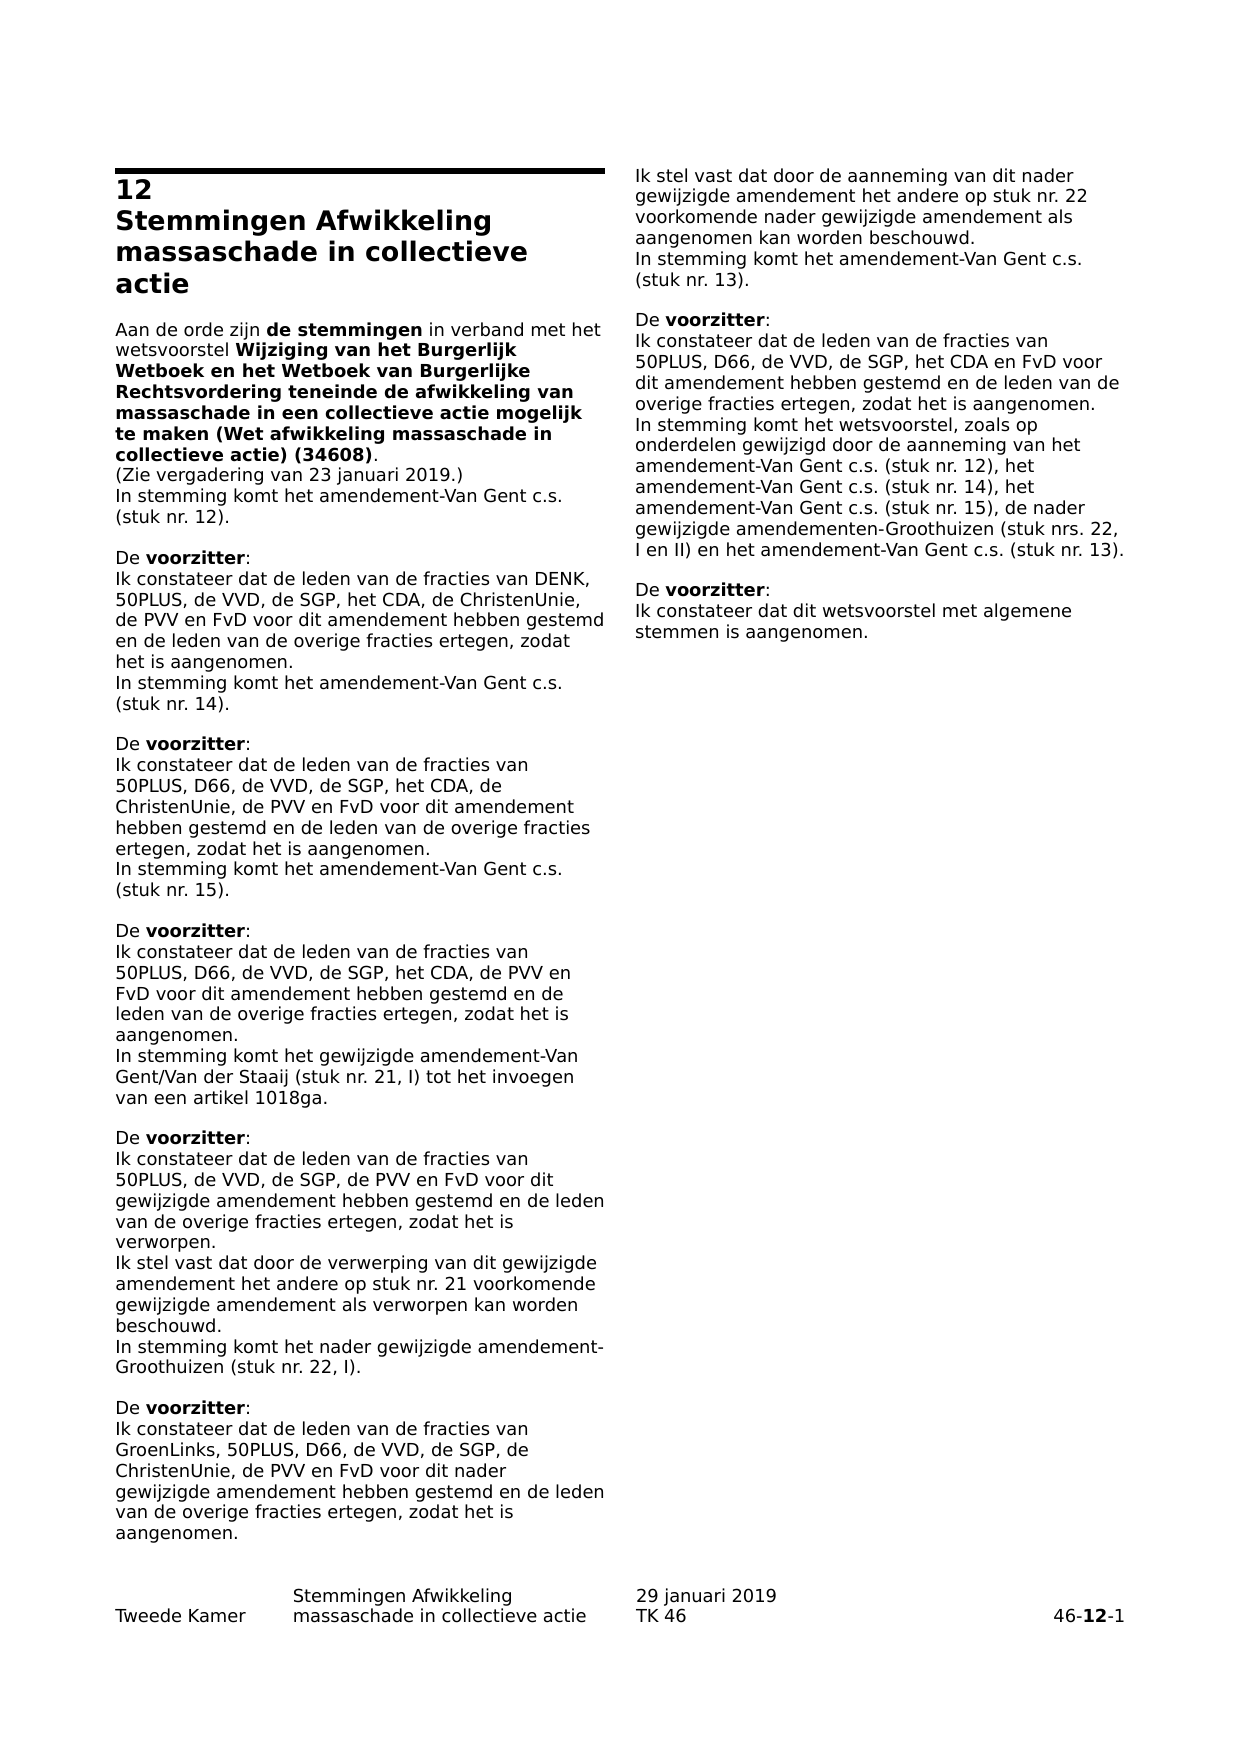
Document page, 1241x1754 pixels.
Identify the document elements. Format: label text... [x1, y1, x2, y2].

text De voorzitter: [115, 921, 605, 942]
text De voorzitter: [115, 1398, 605, 1419]
text Ik constateer dat de leden van de fracties van 50PLUS, D66, de VVD, de SGP, het CDA, de PVV en FvD voor dit amendement hebben gestemd en de leden van de overige fracties ertegen, zodat het is aangenomen. [115, 942, 605, 1046]
text Ik constateer dat dit wetsvoorstel met algemene stemmen is aangenomen. [635, 601, 1125, 643]
text Ik constateer dat de leden van de fracties van DENK, 50PLUS, de VVD, de SGP, het CDA, de ChristenUnie, de PVV en FvD voor dit amendement hebben gestemd en de leden van de overige fracties ertegen, zodat het is aangenomen. [115, 568, 605, 673]
title 12 Stemmingen Afwikkeling massaschade in collectieve actie [115, 174, 605, 299]
text De voorzitter: [635, 580, 1125, 601]
text Ik constateer dat de leden van de fracties van 50PLUS, de VVD, de SGP, de PVV en FvD voor dit gewijzigde amendement hebben gestemd en de leden van de overige fracties ertegen, zodat het is verworpen. [115, 1149, 605, 1253]
text Ik stel vast dat door de aanneming van dit nader gewijzigde amendement het andere op stuk nr. 22 voorkomende nader gewijzigde amendement als aangenomen kan worden beschouwd. [635, 165, 1125, 249]
text In stemming komt het amendement-Van Gent c.s. (stuk nr. 13). [635, 249, 1125, 290]
text In stemming komt het amendement-Van Gent c.s. (stuk nr. 14). [115, 673, 605, 714]
text De voorzitter: [115, 734, 605, 755]
text In stemming komt het amendement-Van Gent c.s. (stuk nr. 12). [115, 486, 605, 528]
text Ik constateer dat de leden van de fracties van 50PLUS, D66, de VVD, de SGP, het CDA en FvD voor dit amendement hebben gestemd en de leden van de overige fracties ertegen, zodat het is aangenomen. [635, 331, 1125, 414]
text In stemming komt het amendement-Van Gent c.s. (stuk nr. 15). [115, 859, 605, 901]
text De voorzitter: [635, 310, 1125, 331]
text Ik constateer dat de leden van de fracties van GroenLinks, 50PLUS, D66, de VVD, de SGP, de ChristenUnie, de PVV en FvD voor dit nader gewijzigde amendement hebben gestemd en de leden van de overige fracties ertegen, zodat het is aangenomen. [115, 1419, 605, 1544]
text Ik constateer dat de leden van de fracties van 50PLUS, D66, de VVD, de SGP, het CDA, de ChristenUnie, de PVV en FvD voor dit amendement hebben gestemd en de leden van de overige fracties ertegen, zodat het is aangenomen. [115, 755, 605, 859]
text Aan de orde zijn de stemmingen in verband met het wetsvoorstel Wijziging van het Burgerlijk Wetboek en het Wetboek van Burgerlijke Rechtsvordering teneinde de afwikkeling van massaschade in een collectieve actie mogelijk te maken (Wet afwikkeling massaschade in collectieve actie) (34608). [115, 319, 605, 465]
text In stemming komt het gewijzigde amendement-Van Gent/Van der Staaij (stuk nr. 21, I) tot het invoegen van een artikel 1018ga. [115, 1046, 605, 1108]
text (Zie vergadering van 23 januari 2019.) [115, 465, 605, 486]
text In stemming komt het nader gewijzigde amendement-Groothuizen (stuk nr. 22, I). [115, 1336, 605, 1378]
text In stemming komt het wetsvoorstel, zoals op onderdelen gewijzigd door de aanneming van het amendement-Van Gent c.s. (stuk nr. 12), het amendement-Van Gent c.s. (stuk nr. 14), het amendement-Van Gent c.s. (stuk nr. 15), de nader gewijzigde amendementen-Groothuizen (stuk nrs. 22, I en II) en het amendement-Van Gent c.s. (stuk nr. 13). [635, 414, 1125, 560]
text De voorzitter: [115, 548, 605, 568]
text Ik stel vast dat door de verwerping van dit gewijzigde amendement het andere op stuk nr. 21 voorkomende gewijzigde amendement als verworpen kan worden beschouwd. [115, 1253, 605, 1336]
text De voorzitter: [115, 1128, 605, 1149]
